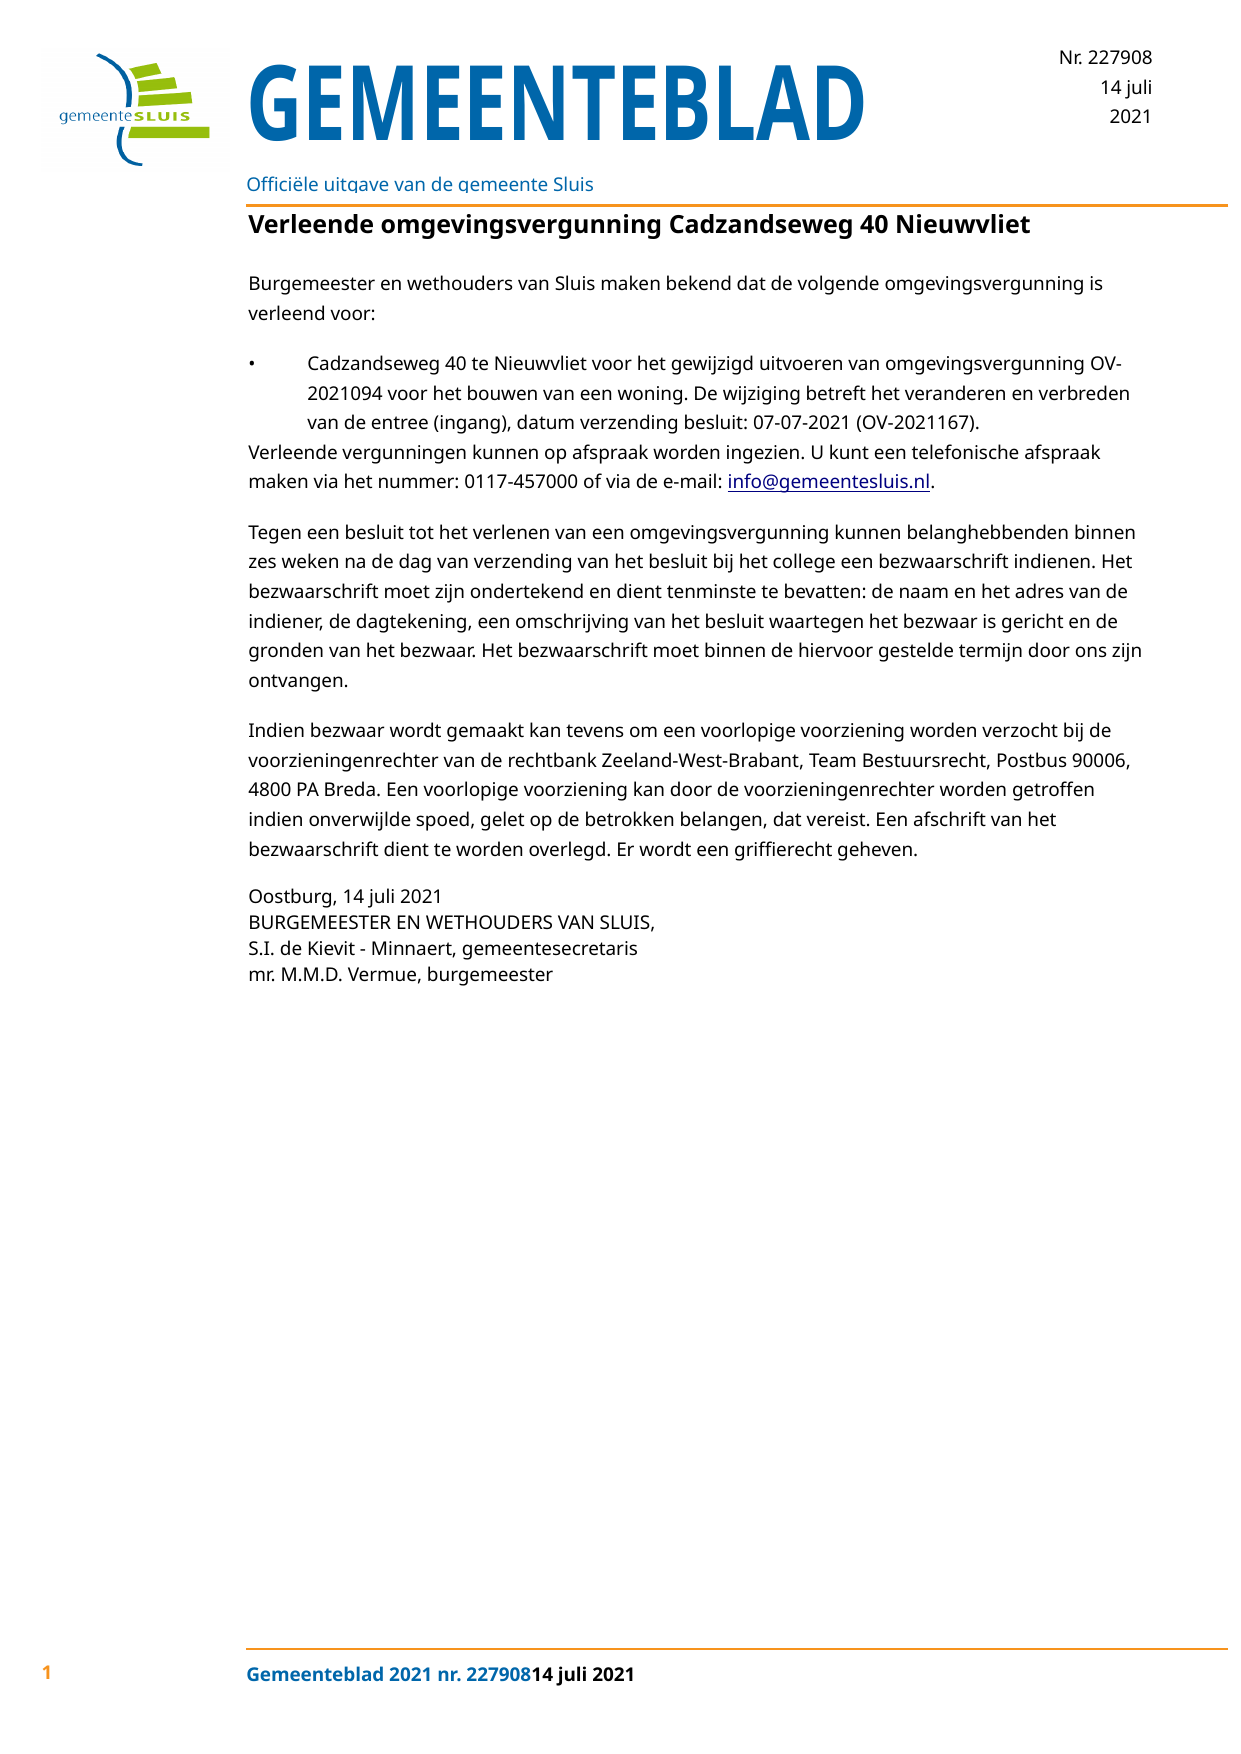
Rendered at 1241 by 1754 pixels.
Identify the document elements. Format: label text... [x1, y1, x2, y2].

text mr. M.M.D. Vermue, burgemeester [248, 961, 1152, 986]
text Tegen een besluit tot het verlenen van een omgevingsvergunning kunnen belanghebbenden binnen zes weken na de dag van verzending van het besluit bij het college een bezwaarschrift indienen. Het bezwaarschrift moet zijn ondertekend en dient tenminste te bevatten: de naam en het adres van de indiener, de dagtekening, een omschrijving van het besluit waartegen het bezwaar is gericht en de gronden van het bezwaar. Het bezwaarschrift moet binnen de hiervoor gestelde termijn door ons zijn ontvangen. [248, 519, 1152, 693]
text BURGEMEESTER EN WETHOUDERS VAN SLUIS, [248, 909, 1152, 935]
text Oostburg, 14 juli 2021 [248, 883, 1152, 909]
text Verleende omgevingsvergunning Cadzandseweg 40 Nieuwvliet [248, 207, 1152, 241]
picture [41, 47, 231, 172]
text Verleende vergunningen kunnen op afspraak worden ingezien. U kunt een telefonische afspraak maken via het nummer: 0117-457000 of via de e-mail: info@gemeentesluis.nl. [248, 439, 1152, 494]
list Cadzandseweg 40 te Nieuwvliet voor het gewijzigd uitvoeren van omgevingsvergunning OV-2021094 voor het bouwen van een woning. De wijziging betreft het veranderen en verbreden van de entree (ingang), datum verzending besluit: 07-07-2021 (OV-2021167). [248, 350, 1152, 435]
text Indien bezwaar wordt gemaakt kan tevens om een voorlopige voorziening worden verzocht bij de voorzieningenrechter van de rechtbank Zeeland-West-Brabant, Team Bestuursrecht, Postbus 90006, 4800 PA Breda. Een voorlopige voorziening kan door de voorzieningenrechter worden getroffen indien onverwijlde spoed, gelet op de betrokken belangen, dat vereist. Een afschrift van het bezwaarschrift dient te worden overlegd. Er wordt een griffierecht geheven. [248, 717, 1152, 861]
text S.I. de Kievit - Minnaert, gemeentesecretaris [248, 935, 1152, 961]
text Burgemeester en wethouders van Sluis maken bekend dat de volgende omgevingsvergunning is verleend voor: [248, 270, 1152, 326]
